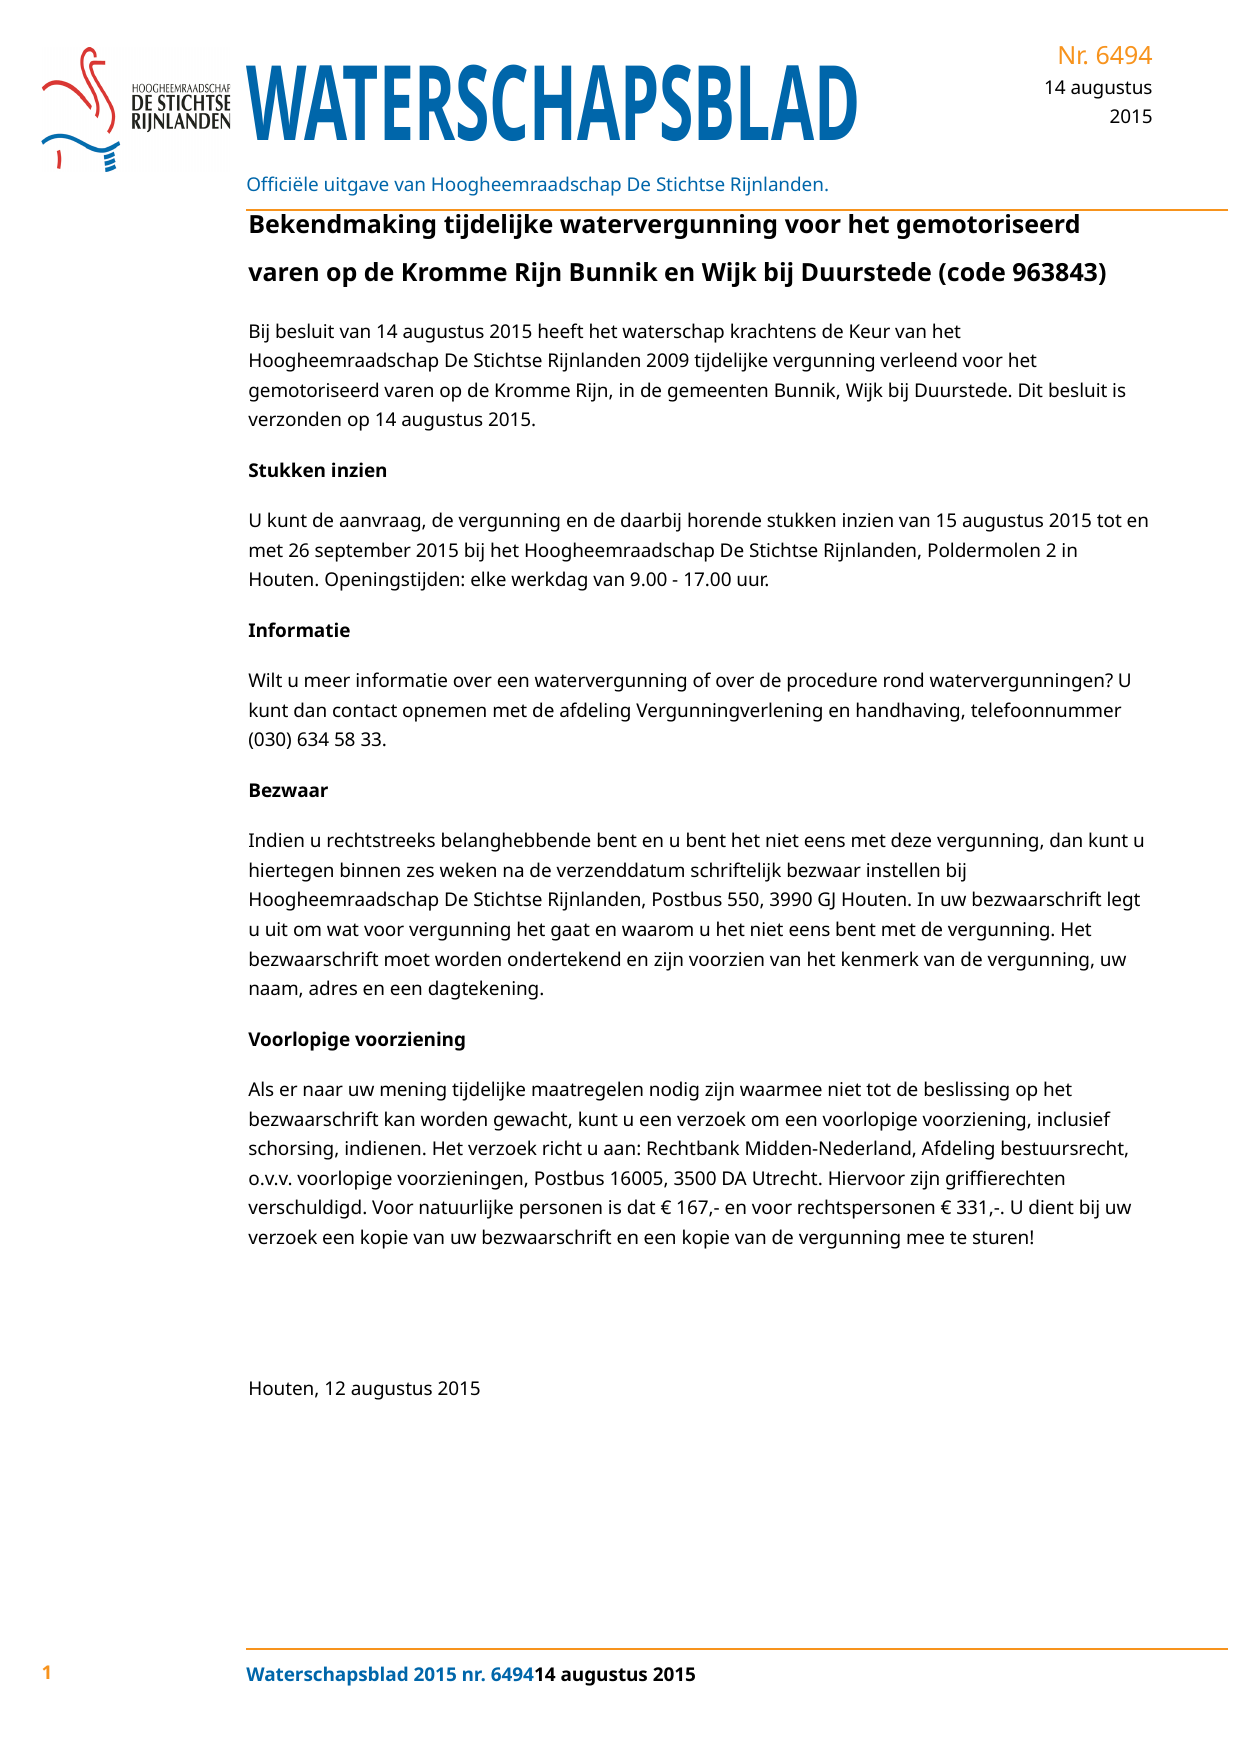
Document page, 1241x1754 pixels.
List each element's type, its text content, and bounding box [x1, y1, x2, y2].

text U kunt de aanvraag, de vergunning en de daarbij horende stukken inzien van 15 augustus 2015 tot en met 26 september 2015 bij het Hoogheemraadschap De Stichtse Rijnlanden, Poldermolen 2 in Houten. Openingstijden: elke werkdag van 9.00 - 17.00 uur. [248, 507, 1152, 592]
text Stukken inzien [248, 457, 1152, 483]
text Bij besluit van 14 augustus 2015 heeft het waterschap krachtens de Keur van het Hoogheemraadschap De Stichtse Rijnlanden 2009 tijdelijke vergunning verleend voor het gemotoriseerd varen op de Kromme Rijn, in de gemeenten Bunnik, Wijk bij Duurstede. Dit besluit is verzonden op 14 augustus 2015. [248, 318, 1152, 432]
picture [41, 47, 231, 172]
text Informatie [248, 617, 1152, 643]
text Bezwaar [248, 777, 1152, 803]
text Indien u rechtstreeks belanghebbende bent en u bent het niet eens met deze vergunning, dan kunt u hiertegen binnen zes weken na de verzenddatum schriftelijk bezwaar instellen bij Hoogheemraadschap De Stichtse Rijnlanden, Postbus 550, 3990 GJ Houten. In uw bezwaarschrift legt u uit om wat voor vergunning het gaat en waarom u het niet eens bent met de vergunning. Het bezwaarschrift moet worden ondertekend en zijn voorzien van het kenmerk van de vergunning, uw naam, adres en een dagtekening. [248, 827, 1152, 1001]
text Voorlopige voorziening [248, 1026, 1152, 1052]
text Als er naar uw mening tijdelijke maatregelen nodig zijn waarmee niet tot de beslissing op het bezwaarschrift kan worden gewacht, kunt u een verzoek om een voorlopige voorziening, inclusief schorsing, indienen. Het verzoek richt u aan: Rechtbank Midden-Nederland, Afdeling bestuursrecht, o.v.v. voorlopige voorzieningen, Postbus 16005, 3500 DA Utrecht. Hiervoor zijn griffierechten verschuldigd. Voor natuurlijke personen is dat € 167,- en voor rechtspersonen € 331,-. U dient bij uw verzoek een kopie van uw bezwaarschrift en een kopie van de vergunning mee te sturen! [248, 1076, 1152, 1250]
text Houten, 12 augustus 2015 [248, 1375, 1152, 1401]
text Bekendmaking tijdelijke watervergunning voor het gemotoriseerd varen op de Kromme Rijn Bunnik en Wijk bij Duurstede (code 963843) [248, 211, 1152, 288]
text Wilt u meer informatie over een watervergunning of over de procedure rond watervergunningen? U kunt dan contact opnemen met de afdeling Vergunningverlening en handhaving, telefoonnummer (030) 634 58 33. [248, 667, 1152, 752]
